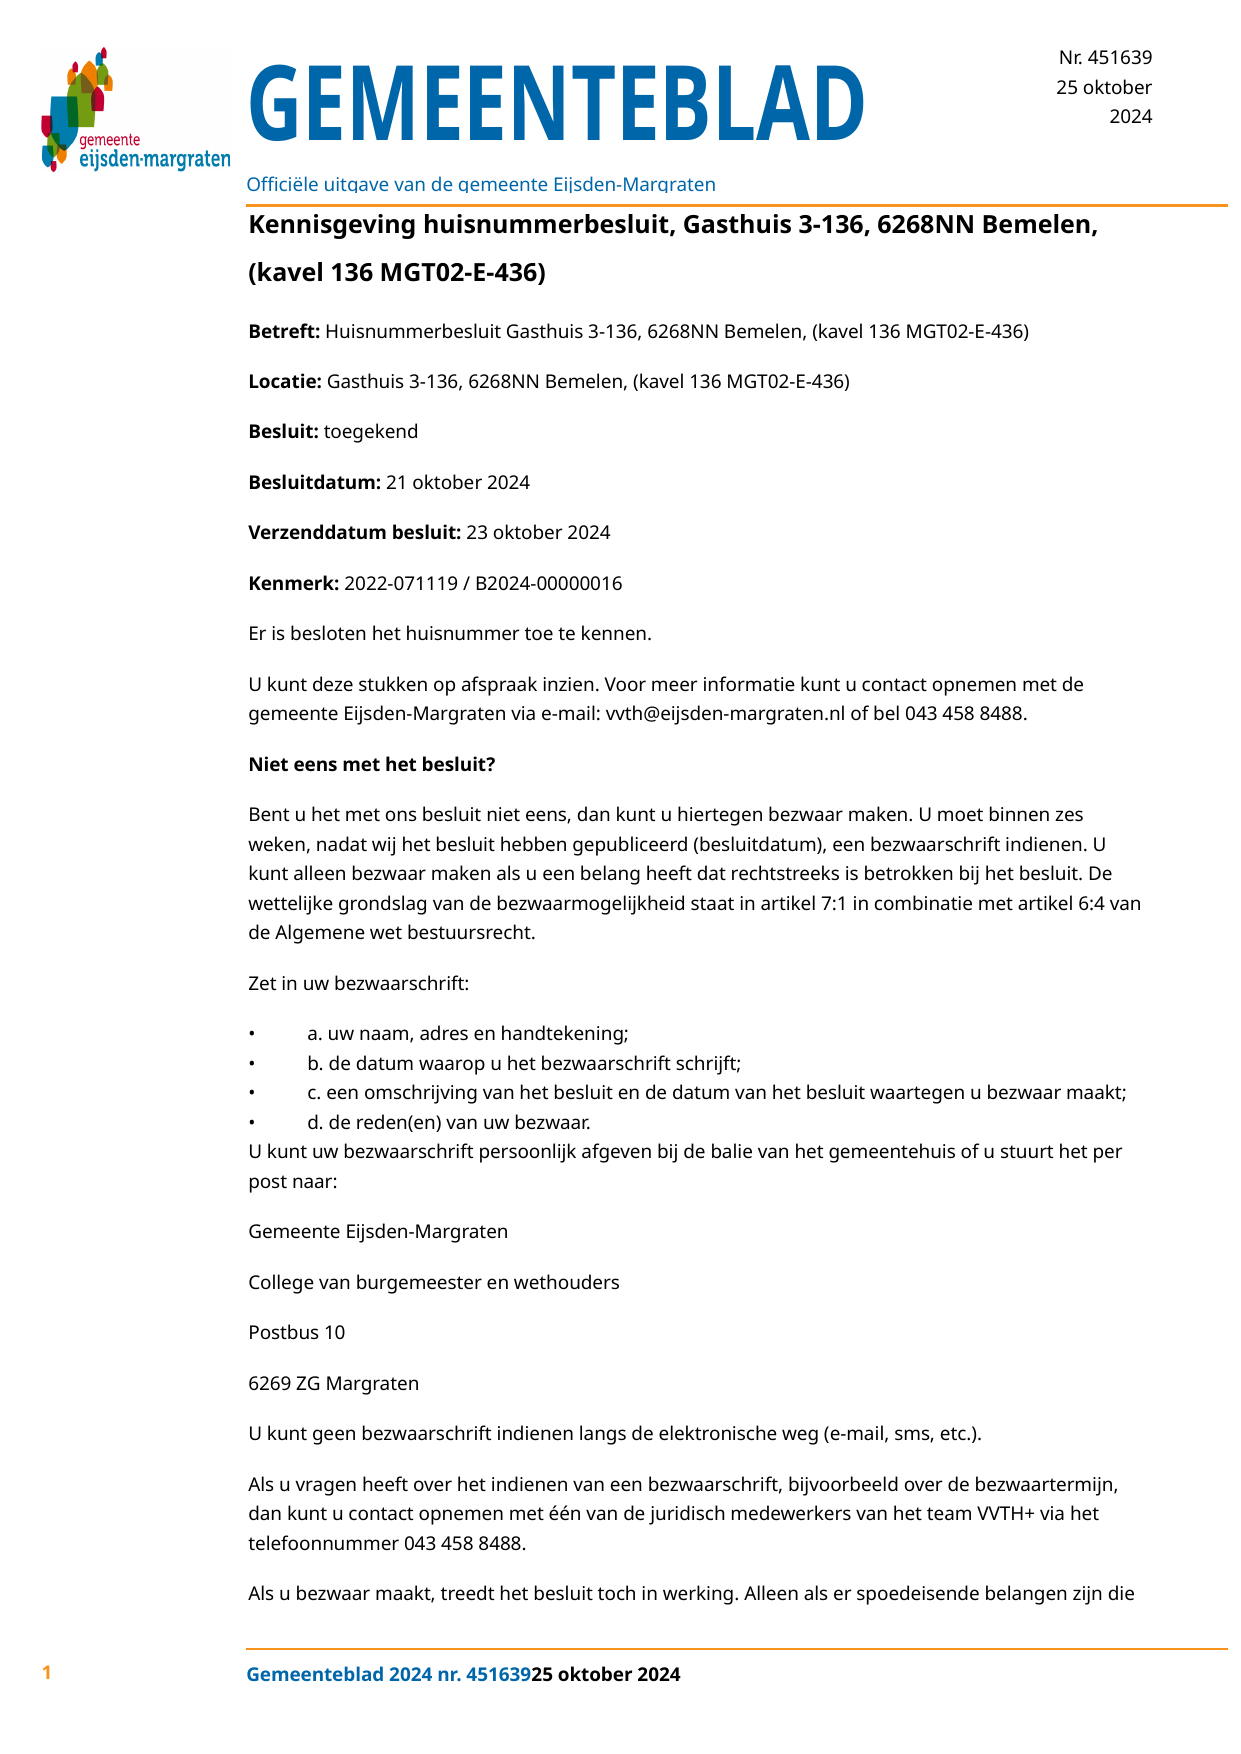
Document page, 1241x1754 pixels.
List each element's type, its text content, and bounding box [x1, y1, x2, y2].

text U kunt deze stukken op afspraak inzien. Voor meer informatie kunt u contact opnemen met de gemeente Eijsden-Margraten via e-mail: vvth@eijsden-margraten.nl of bel 043 458 8488. [248, 671, 1152, 726]
text Als u bezwaar maakt, treedt het besluit toch in werking. Alleen als er spoedeisende belangen zijn die [248, 1580, 1152, 1606]
list a. uw naam, adres en handtekening; [248, 1020, 1152, 1046]
text College van burgemeester en wethouders [248, 1269, 1152, 1295]
list b. de datum waarop u het bezwaarschrift schrijft; [248, 1050, 1152, 1076]
list c. een omschrijving van het besluit en de datum van het besluit waartegen u bezwaar maakt; [248, 1079, 1152, 1105]
text Gemeente Eijsden-Margraten [248, 1219, 1152, 1244]
list d. de reden(en) van uw bezwaar. [248, 1109, 1152, 1135]
text Niet eens met het besluit? [248, 751, 1152, 777]
picture [41, 47, 231, 172]
text Postbus 10 [248, 1319, 1152, 1345]
text U kunt uw bezwaarschrift persoonlijk afgeven bij de balie van het gemeentehuis of u stuurt het per post naar: [248, 1139, 1152, 1194]
text Als u vragen heeft over het indienen van een bezwaarschrift, bijvoorbeeld over de bezwaartermijn, dan kunt u contact opnemen met één van de juridisch medewerkers van het team VVTH+ via het telefoonnummer 043 458 8488. [248, 1471, 1152, 1556]
text Besluit: toegekend [248, 419, 1152, 444]
text U kunt geen bezwaarschrift indienen langs de elektronische weg (e-mail, sms, etc.). [248, 1420, 1152, 1446]
text Locatie: Gasthuis 3-136, 6268NN Bemelen, (kavel 136 MGT02-E-436) [248, 368, 1152, 394]
text Verzenddatum besluit: 23 oktober 2024 [248, 519, 1152, 545]
text 6269 ZG Margraten [248, 1370, 1152, 1396]
text Betreft: Huisnummerbesluit Gasthuis 3-136, 6268NN Bemelen, (kavel 136 MGT02-E-436) [248, 318, 1152, 344]
text Besluitdatum: 21 oktober 2024 [248, 469, 1152, 495]
text Kenmerk: 2022-071119 / B2024-00000016 [248, 570, 1152, 596]
text Kennisgeving huisnummerbesluit, Gasthuis 3-136, 6268NN Bemelen, (kavel 136 MGT02-E-436) [248, 207, 1152, 288]
text Bent u het met ons besluit niet eens, dan kunt u hiertegen bezwaar maken. U moet binnen zes weken, nadat wij het besluit hebben gepubliceerd (besluitdatum), een bezwaarschrift indienen. U kunt alleen bezwaar maken als u een belang heeft dat rechtstreeks is betrokken bij het besluit. De wettelijke grondslag van de bezwaarmogelijkheid staat in artikel 7:1 in combinatie met artikel 6:4 van de Algemene wet bestuursrecht. [248, 801, 1152, 945]
text Zet in uw bezwaarschrift: [248, 970, 1152, 996]
text Er is besloten het huisnummer toe te kennen. [248, 620, 1152, 646]
